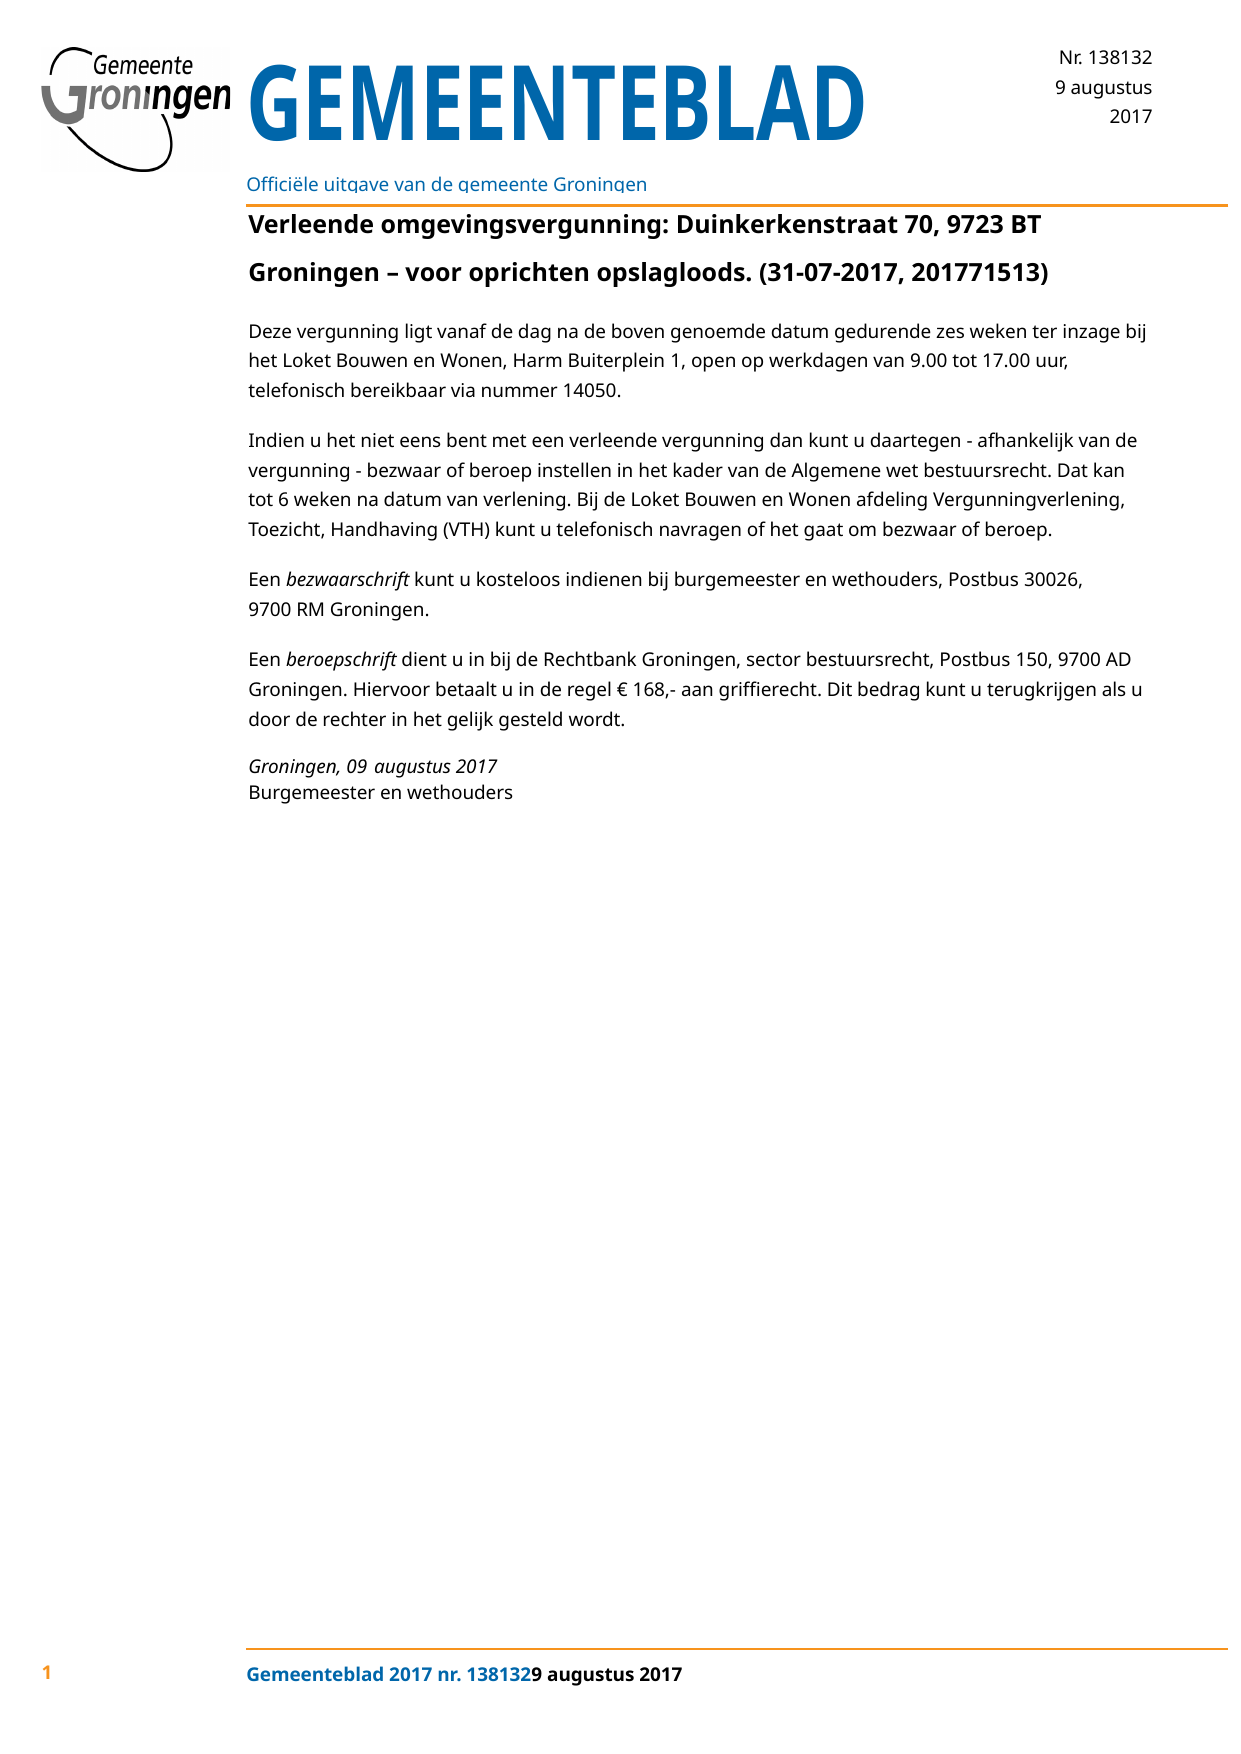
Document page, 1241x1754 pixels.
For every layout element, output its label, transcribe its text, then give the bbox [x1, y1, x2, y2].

text Groningen, 09 augustus 2017 [248, 754, 1152, 779]
picture [41, 47, 231, 172]
text Indien u het niet eens bent met een verleende vergunning dan kunt u daartegen - afhankelijk van de vergunning - bezwaar of beroep instellen in het kader van de Algemene wet bestuursrecht. Dat kan tot 6 weken na datum van verlening. Bij de Loket Bouwen en Wonen afdeling Vergunningverlening, Toezicht, Handhaving (VTH) kunt u telefonisch navragen of het gaat om bezwaar of beroep. [248, 427, 1152, 542]
text Een beroepschrift dient u in bij de Rechtbank Groningen, sector bestuursrecht, Postbus 150, 9700 AD Groningen. Hiervoor betaalt u in de regel € 168,- aan griffierecht. Dit bedrag kunt u terugkrijgen als u door de rechter in het gelijk gesteld wordt. [248, 647, 1152, 732]
text Burgemeester en wethouders [248, 779, 1152, 805]
text Deze vergunning ligt vanaf de dag na de boven genoemde datum gedurende zes weken ter inzage bij het Loket Bouwen en Wonen, Harm Buiterplein 1, open op werkdagen van 9.00 tot 17.00 uur, telefonisch bereikbaar via nummer 14050. [248, 318, 1152, 403]
text Verleende omgevingsvergunning: Duinkerkenstraat 70, 9723 BT Groningen – voor oprichten opslagloods. (31-07-2017, 201771513) [248, 207, 1152, 288]
text Een bezwaarschrift kunt u kosteloos indienen bij burgemeester en wethouders, Postbus 30026, 9700 RM Groningen. [248, 567, 1152, 622]
